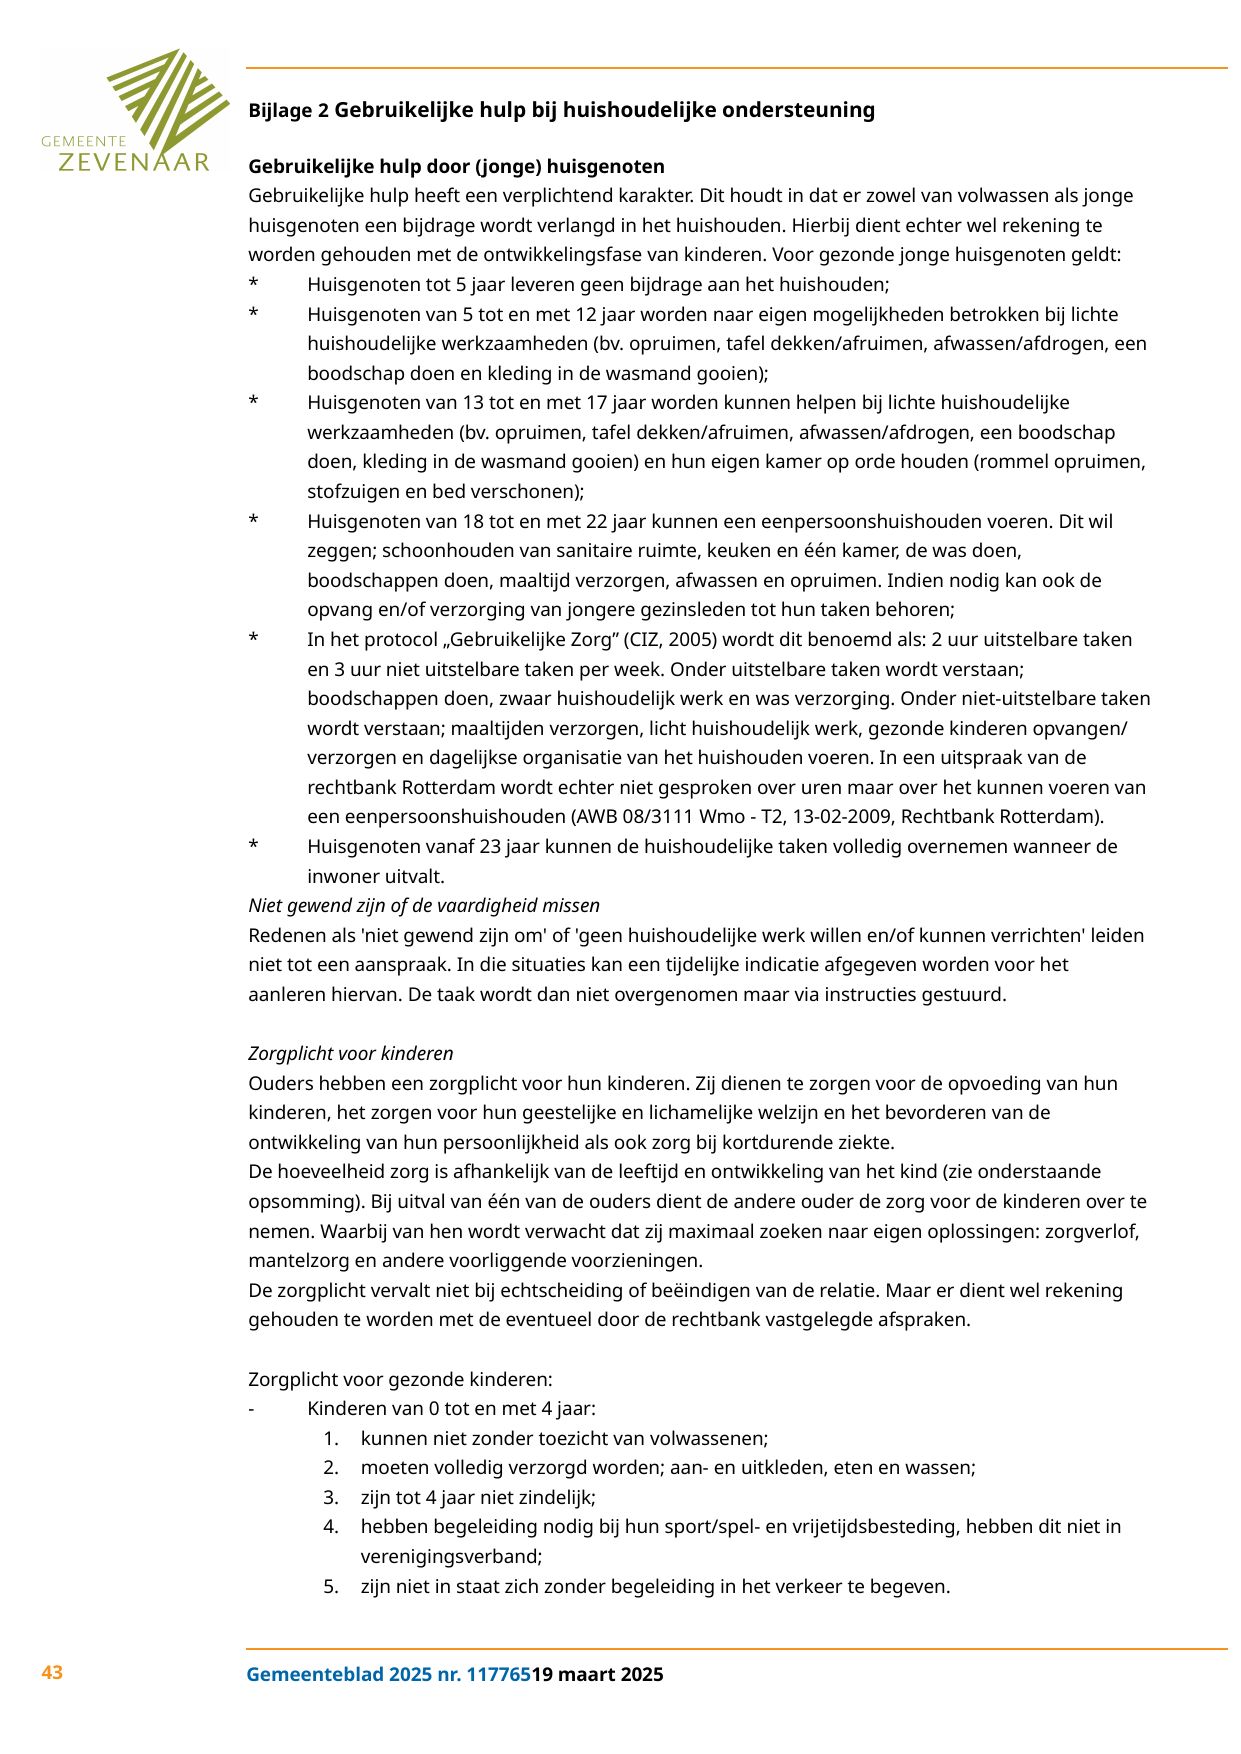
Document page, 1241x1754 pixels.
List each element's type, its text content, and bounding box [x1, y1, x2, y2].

text Zorgplicht voor kinderen [248, 1040, 1152, 1066]
list Huisgenoten tot 5 jaar leveren geen bijdrage aan het huishouden; [248, 271, 1152, 297]
list kunnen niet zonder toezicht van volwassenen; [323, 1425, 1152, 1451]
list Huisgenoten van 18 tot en met 22 jaar kunnen een eenpersoonshuishouden voeren. Dit wil zeggen; schoonhouden van sanitaire ruimte, keuken en één kamer, de was doen, boodschappen doen, maaltijd verzorgen, afwassen en opruimen. Indien nodig kan ook de opvang en/of verzorging van jongere gezinsleden tot hun taken behoren; [248, 508, 1152, 622]
list hebben begeleiding nodig bij hun sport/spel- en vrijetijdsbesteding, hebben dit niet in verenigingsverband; [323, 1514, 1152, 1569]
text Gebruikelijke hulp door (jonge) huisgenoten [248, 153, 1152, 179]
list Kinderen van 0 tot en met 4 jaar: [248, 1395, 1152, 1421]
text De hoeveelheid zorg is afhankelijk van de leeftijd en ontwikkeling van het kind (zie onderstaande opsomming). Bij uitval van één van de ouders dient de andere ouder de zorg voor de kinderen over te nemen. Waarbij van hen wordt verwacht dat zij maximaal zoeken naar eigen oplossingen: zorgverlof, mantelzorg en andere voorliggende voorzieningen. [248, 1159, 1152, 1273]
text De zorgplicht vervalt niet bij echtscheiding of beëindigen van de relatie. Maar er dient wel rekening gehouden te worden met de eventueel door de rechtbank vastgelegde afspraken. [248, 1277, 1152, 1332]
text Ouders hebben een zorgplicht voor hun kinderen. Zij dienen te zorgen voor de opvoeding van hun kinderen, het zorgen voor hun geestelijke en lichamelijke welzijn en het bevorderen van de ontwikkeling van hun persoonlijkheid als ook zorg bij kortdurende ziekte. [248, 1070, 1152, 1155]
text Niet gewend zijn of de vaardigheid missen [248, 892, 1152, 918]
text Bijlage 2 Gebruikelijke hulp bij huishoudelijke ondersteuning [248, 95, 1152, 123]
list Huisgenoten vanaf 23 jaar kunnen de huishoudelijke taken volledig overnemen wanneer de inwoner uitvalt. [248, 833, 1152, 889]
list zijn tot 4 jaar niet zindelijk; [323, 1484, 1152, 1510]
text Gebruikelijke hulp heeft een verplichtend karakter. Dit houdt in dat er zowel van volwassen als jonge huisgenoten een bijdrage wordt verlangd in het huishouden. Hierbij dient echter wel rekening te worden gehouden met de ontwikkelingsfase van kinderen. Voor gezonde jonge huisgenoten geldt: [248, 182, 1152, 267]
picture [41, 47, 231, 172]
text Zorgplicht voor gezonde kinderen: [248, 1366, 1152, 1392]
text Redenen als 'niet gewend zijn om' of 'geen huishoudelijke werk willen en/of kunnen verrichten' leiden niet tot een aanspraak. In die situaties kan een tijdelijke indicatie afgegeven worden voor het aanleren hiervan. De taak wordt dan niet overgenomen maar via instructies gestuurd. [248, 922, 1152, 1007]
list Huisgenoten van 5 tot en met 12 jaar worden naar eigen mogelijkheden betrokken bij lichte huishoudelijke werkzaamheden (bv. opruimen, tafel dekken/afruimen, afwassen/afdrogen, een boodschap doen en kleding in de wasmand gooien); [248, 301, 1152, 386]
list In het protocol „Gebruikelijke Zorg” (CIZ, 2005) wordt dit benoemd als: 2 uur uitstelbare taken en 3 uur niet uitstelbare taken per week. Onder uitstelbare taken wordt verstaan; boodschappen doen, zwaar huishoudelijk werk en was verzorging. Onder niet-uitstelbare taken wordt verstaan; maaltijden verzorgen, licht huishoudelijk werk, gezonde kinderen opvangen/ verzorgen en dagelijkse organisatie van het huishouden voeren. In een uitspraak van de rechtbank Rotterdam wordt echter niet gesproken over uren maar over het kunnen voeren van een eenpersoonshuishouden (AWB 08/3111 Wmo - T2, 13-02-2009, Rechtbank Rotterdam). [248, 626, 1152, 829]
list Huisgenoten van 13 tot en met 17 jaar worden kunnen helpen bij lichte huishoudelijke werkzaamheden (bv. opruimen, tafel dekken/afruimen, afwassen/afdrogen, een boodschap doen, kleding in de wasmand gooien) en hun eigen kamer op orde houden (rommel opruimen, stofzuigen en bed verschonen); [248, 389, 1152, 504]
list moeten volledig verzorgd worden; aan- en uitkleden, eten en wassen; [323, 1454, 1152, 1480]
list zijn niet in staat zich zonder begeleiding in het verkeer te begeven. [323, 1573, 1152, 1599]
